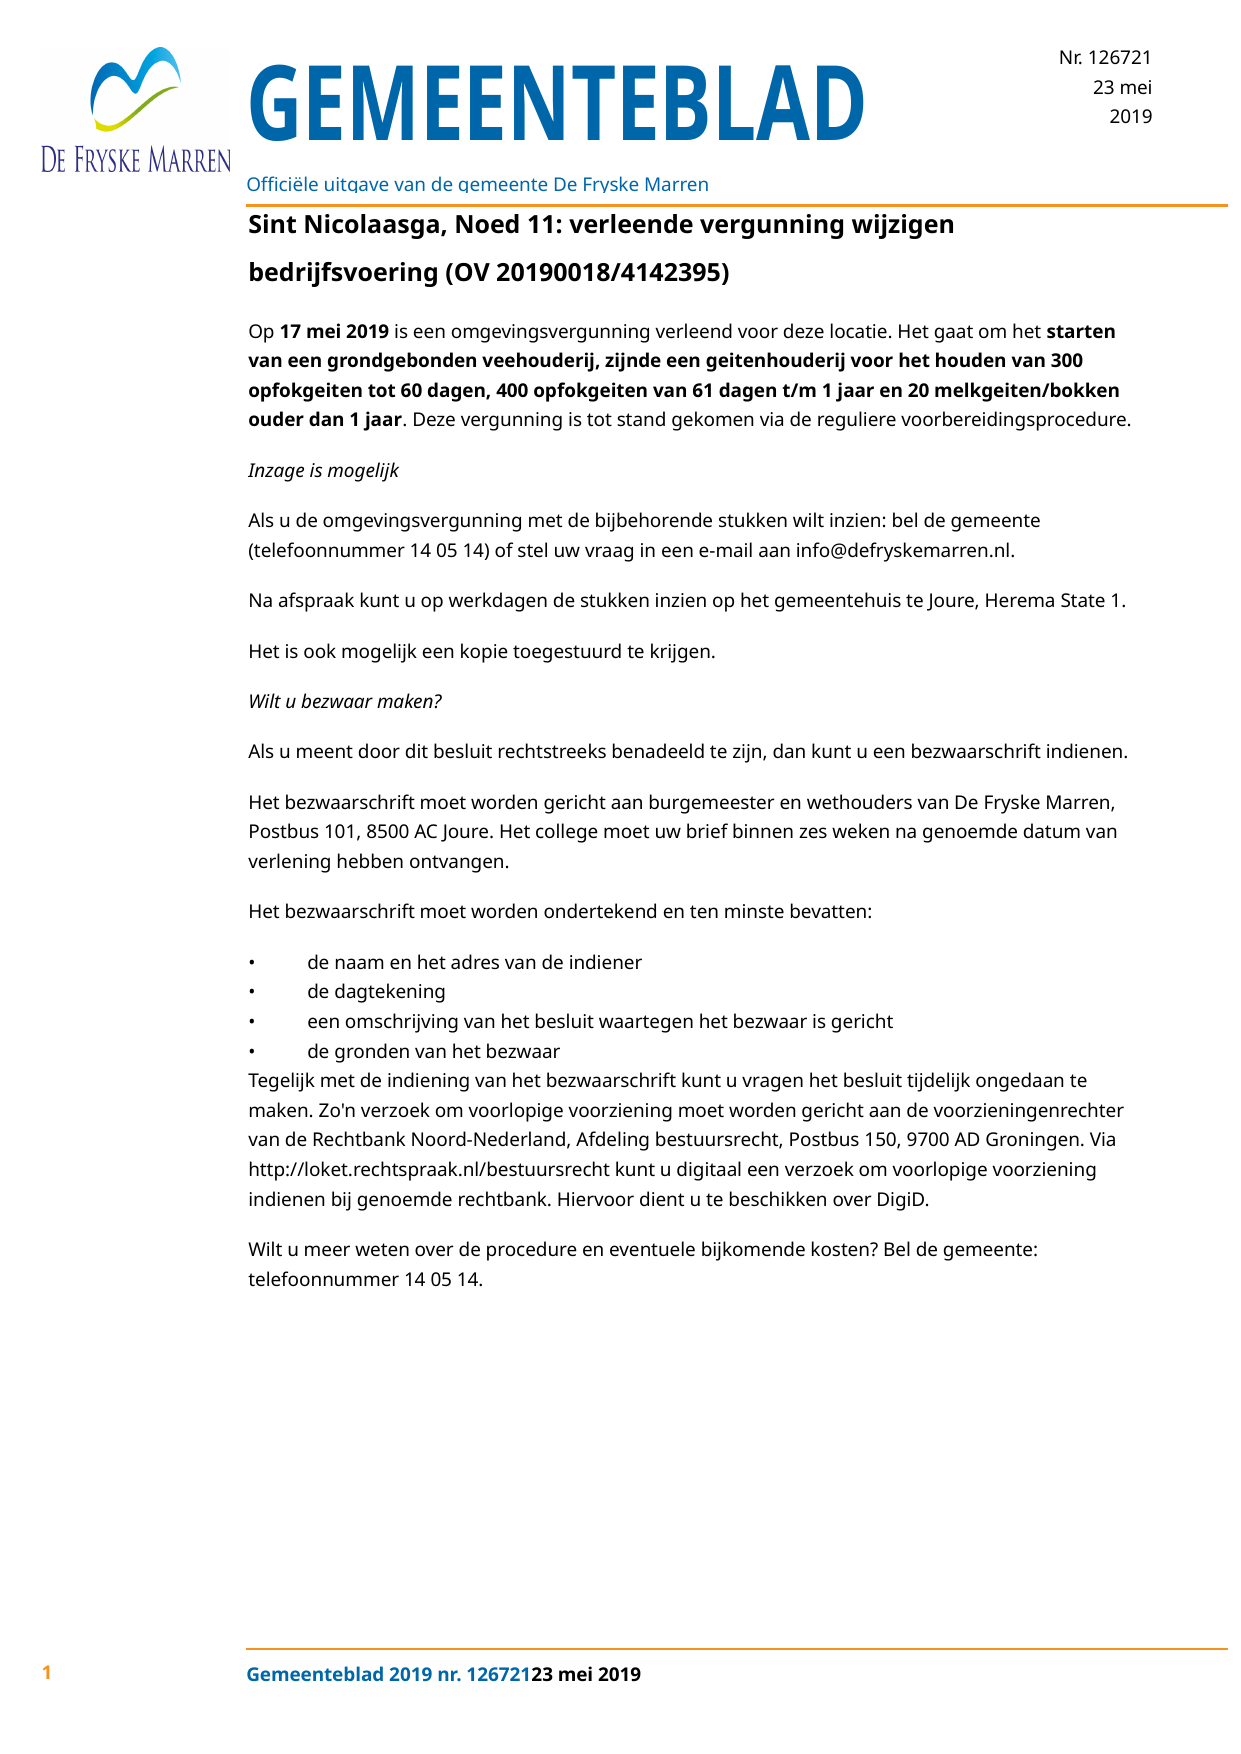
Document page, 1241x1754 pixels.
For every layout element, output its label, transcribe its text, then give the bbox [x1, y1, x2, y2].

text Het bezwaarschrift moet worden ondertekend en ten minste bevatten: [248, 899, 1152, 924]
list de naam en het adres van de indiener [248, 949, 1152, 975]
text Op 17 mei 2019 is een omgevingsvergunning verleend voor deze locatie. Het gaat om het starten van een grondgebonden veehouderij, zijnde een geitenhouderij voor het houden van 300 opfokgeiten tot 60 dagen, 400 opfokgeiten van 61 dagen t/m 1 jaar en 20 melkgeiten/bokken ouder dan 1 jaar. Deze vergunning is tot stand gekomen via de reguliere voorbereidingsprocedure. [248, 318, 1152, 432]
picture [41, 47, 231, 172]
text Inzage is mogelijk [248, 457, 1152, 483]
text Tegelijk met de indiening van het bezwaarschrift kunt u vragen het besluit tijdelijk ongedaan te maken. Zo'n verzoek om voorlopige voorziening moet worden gericht aan de voorzieningenrechter van de Rechtbank Noord-Nederland, Afdeling bestuursrecht, Postbus 150, 9700 AD Groningen. Via http://loket.rechtspraak.nl/bestuursrecht kunt u digitaal een verzoek om voorlopige voorziening indienen bij genoemde rechtbank. Hiervoor dient u te beschikken over DigiD. [248, 1067, 1152, 1212]
text Het bezwaarschrift moet worden gericht aan burgemeester en wethouders van De Fryske Marren, Postbus 101, 8500 AC Joure. Het college moet uw brief binnen zes weken na genoemde datum van verlening hebben ontvangen. [248, 789, 1152, 874]
text Na afspraak kunt u op werkdagen de stukken inzien op het gemeentehuis te Joure, Herema State 1. [248, 587, 1152, 613]
text Wilt u meer weten over de procedure en eventuele bijkomende kosten? Bel de gemeente: telefoonnummer 14 05 14. [248, 1236, 1152, 1292]
text Wilt u bezwaar maken? [248, 688, 1152, 714]
text Als u de omgevingsvergunning met de bijbehorende stukken wilt inzien: bel de gemeente (telefoonnummer 14 05 14) of stel uw vraag in een e-mail aan info@defryskemarren.nl. [248, 507, 1152, 563]
list een omschrijving van het besluit waartegen het bezwaar is gericht [248, 1008, 1152, 1034]
list de gronden van het bezwaar [248, 1038, 1152, 1064]
list de dagtekening [248, 979, 1152, 1004]
text Als u meent door dit besluit rechtstreeks benadeeld te zijn, dan kunt u een bezwaarschrift indienen. [248, 739, 1152, 764]
text Sint Nicolaasga, Noed 11: verleende vergunning wijzigen bedrijfsvoering (OV 20190018/4142395) [248, 207, 1152, 288]
text Het is ook mogelijk een kopie toegestuurd te krijgen. [248, 638, 1152, 664]
